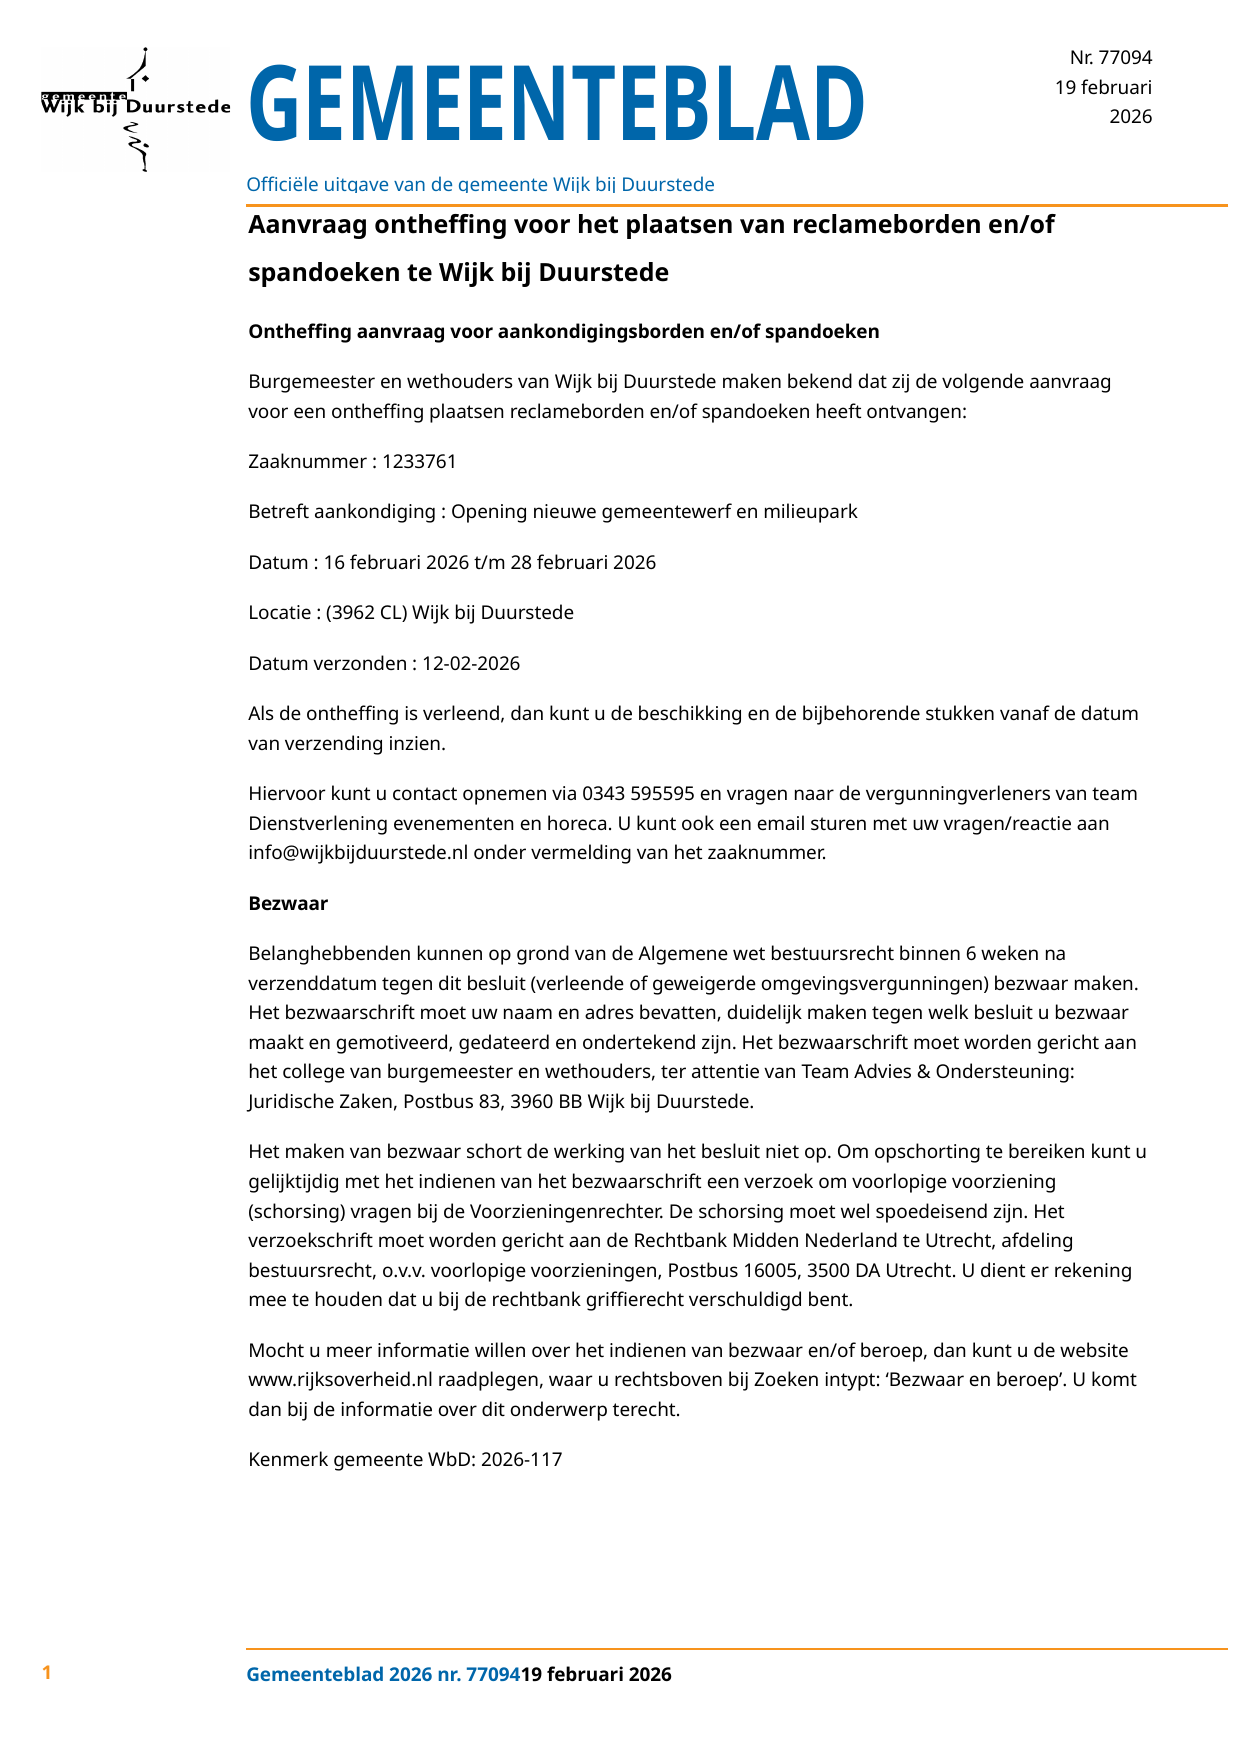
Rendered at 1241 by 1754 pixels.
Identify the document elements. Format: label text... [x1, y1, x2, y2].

text Het maken van bezwaar schort de werking van het besluit niet op. Om opschorting te bereiken kunt u gelijktijdig met het indienen van het bezwaarschrift een verzoek om voorlopige voorziening (schorsing) vragen bij de Voorzieningenrechter. De schorsing moet wel spoedeisend zijn. Het verzoekschrift moet worden gericht aan de Rechtbank Midden Nederland te Utrecht, afdeling bestuursrecht, o.v.v. voorlopige voorzieningen, Postbus 16005, 3500 DA Utrecht. U dient er rekening mee te houden dat u bij de rechtbank griffierecht verschuldigd bent. [248, 1139, 1152, 1312]
text Aanvraag ontheffing voor het plaatsen van reclameborden en/of spandoeken te Wijk bij Duurstede [248, 207, 1152, 288]
text Locatie : (3962 CL) Wijk bij Duurstede [248, 599, 1152, 625]
text Belanghebbenden kunnen op grond van de Algemene wet bestuursrecht binnen 6 weken na verzenddatum tegen dit besluit (verleende of geweigerde omgevingsvergunningen) bezwaar maken. Het bezwaarschrift moet uw naam en adres bevatten, duidelijk maken tegen welk besluit u bezwaar maakt en gemotiveerd, gedateerd en ondertekend zijn. Het bezwaarschrift moet worden gericht aan het college van burgemeester en wethouders, ter attentie van Team Advies & Ondersteuning: Juridische Zaken, Postbus 83, 3960 BB Wijk bij Duurstede. [248, 940, 1152, 1114]
text Datum verzonden : 12-02-2026 [248, 650, 1152, 676]
text Hiervoor kunt u contact opnemen via 0343 595595 en vragen naar de vergunningverleners van team Dienstverlening evenementen en horeca. U kunt ook een email sturen met uw vragen/reactie aan info@wijkbijduurstede.nl onder vermelding van het zaaknummer. [248, 780, 1152, 865]
text Ontheffing aanvraag voor aankondigingsborden en/of spandoeken [248, 318, 1152, 344]
text Datum : 16 februari 2026 t/m 28 februari 2026 [248, 549, 1152, 575]
text Bezwaar [248, 890, 1152, 916]
text Als de ontheffing is verleend, dan kunt u de beschikking en de bijbehorende stukken vanaf de datum van verzending inzien. [248, 700, 1152, 756]
text Mocht u meer informatie willen over het indienen van bezwaar en/of beroep, dan kunt u de website www.rijksoverheid.nl raadplegen, waar u rechtsboven bij Zoeken intypt: ‘Bezwaar en beroep’. U komt dan bij de informatie over dit onderwerp terecht. [248, 1337, 1152, 1422]
text Betreft aankondiging : Opening nieuwe gemeentewerf en milieupark [248, 499, 1152, 524]
picture [41, 47, 231, 172]
text Kenmerk gemeente WbD: 2026-117 [248, 1447, 1152, 1472]
text Burgemeester en wethouders van Wijk bij Duurstede maken bekend dat zij de volgende aanvraag voor een ontheffing plaatsen reclameborden en/of spandoeken heeft ontvangen: [248, 368, 1152, 424]
text Zaaknummer : 1233761 [248, 448, 1152, 474]
